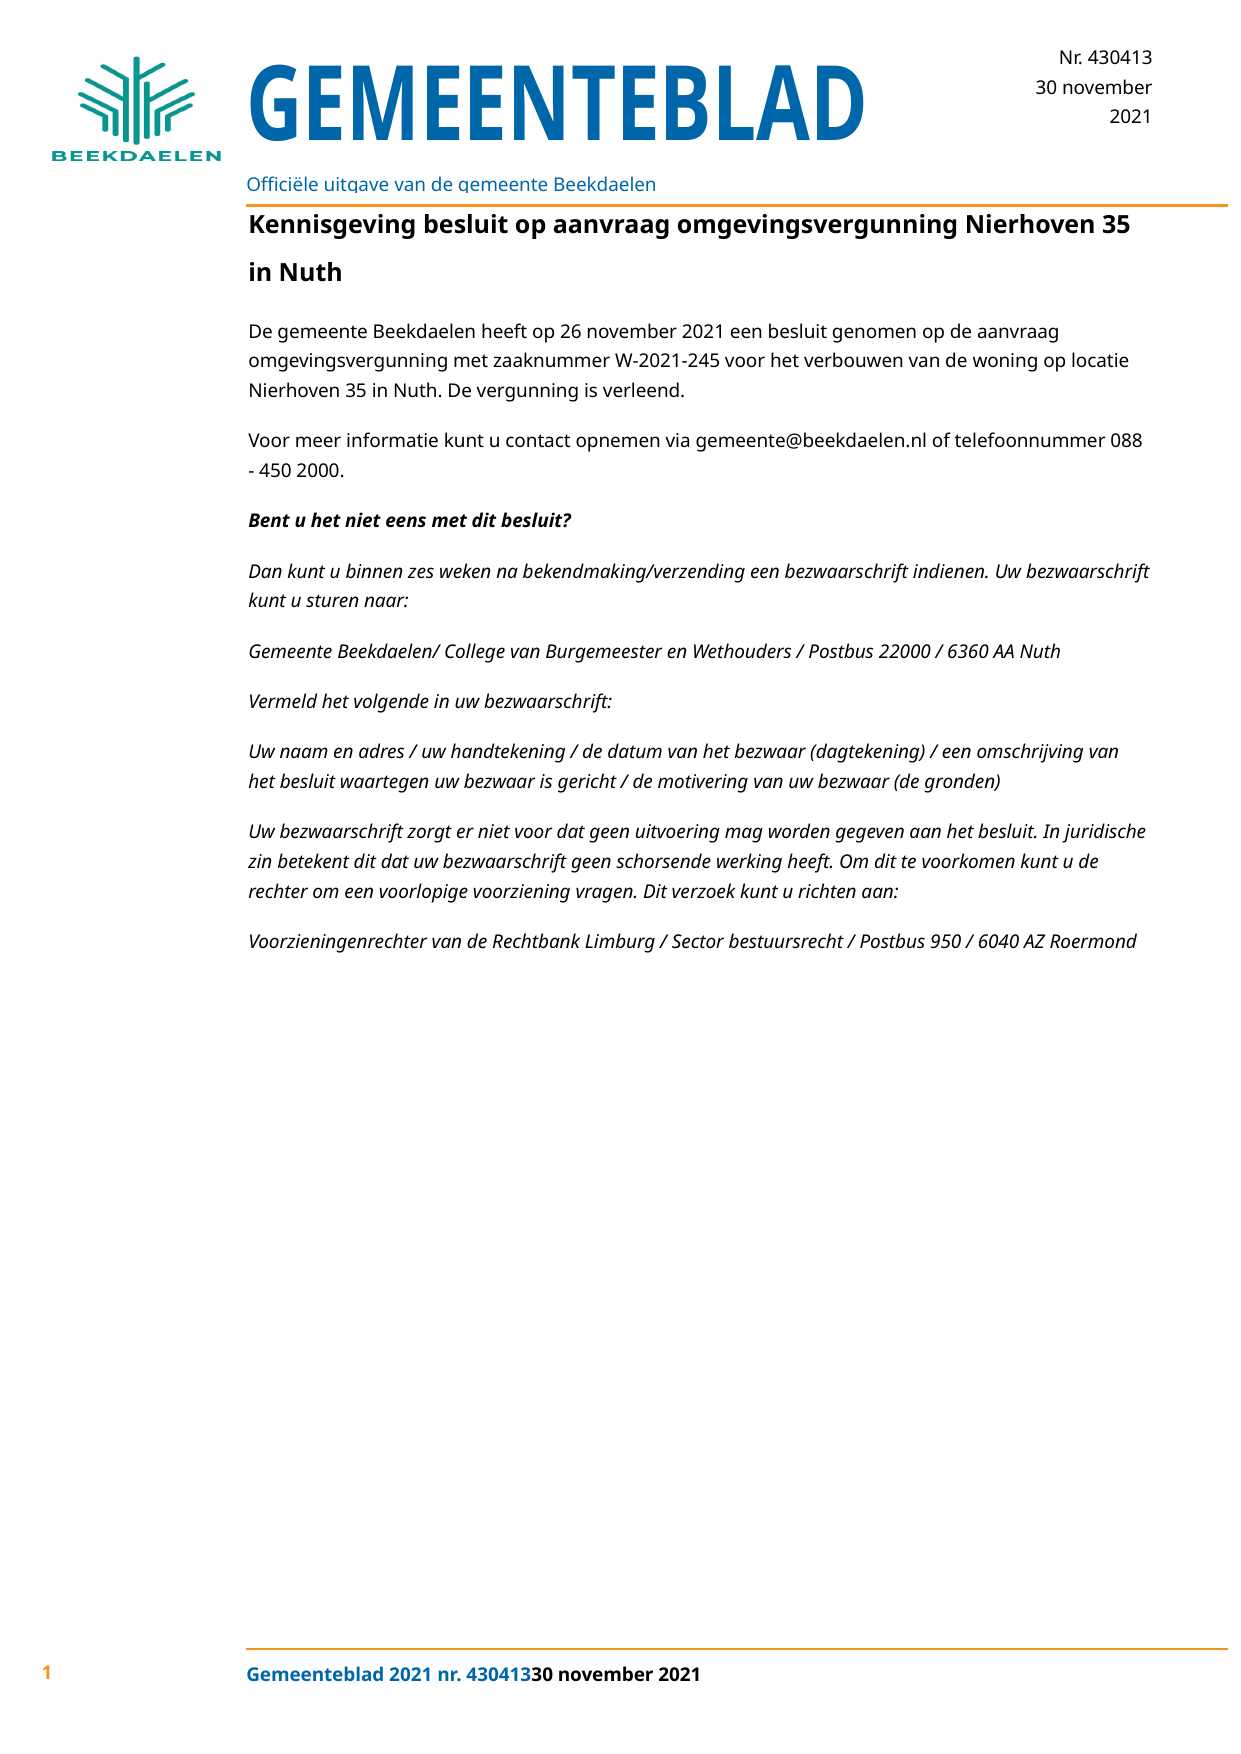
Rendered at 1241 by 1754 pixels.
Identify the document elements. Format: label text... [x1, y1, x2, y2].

text Vermeld het volgende in uw bezwaarschrift: [248, 688, 1152, 714]
text Uw bezwaarschrift zorgt er niet voor dat geen uitvoering mag worden gegeven aan het besluit. In juridische zin betekent dit dat uw bezwaarschrift geen schorsende werking heeft. Om dit te voorkomen kunt u de rechter om een voorlopige voorziening vragen. Dit verzoek kunt u richten aan: [248, 819, 1152, 904]
text Dan kunt u binnen zes weken na bekendmaking/verzending een bezwaarschrift indienen. Uw bezwaarschrift kunt u sturen naar: [248, 558, 1152, 613]
text Gemeente Beekdaelen/ College van Burgemeester en Wethouders / Postbus 22000 / 6360 AA Nuth [248, 638, 1152, 664]
picture [41, 47, 231, 172]
text Kennisgeving besluit op aanvraag omgevingsvergunning Nierhoven 35 in Nuth [248, 207, 1152, 288]
text Bent u het niet eens met dit besluit? [248, 507, 1152, 533]
text Uw naam en adres / uw handtekening / de datum van het bezwaar (dagtekening) / een omschrijving van het besluit waartegen uw bezwaar is gericht / de motivering van uw bezwaar (de gronden) [248, 739, 1152, 794]
text De gemeente Beekdaelen heeft op 26 november 2021 een besluit genomen op de aanvraag omgevingsvergunning met zaaknummer W-2021-245 voor het verbouwen van de woning op locatie Nierhoven 35 in Nuth. De vergunning is verleend. [248, 318, 1152, 403]
text Voor meer informatie kunt u contact opnemen via gemeente@beekdaelen.nl of telefoonnummer 088 - 450 2000. [248, 427, 1152, 483]
text Voorzieningenrechter van de Rechtbank Limburg / Sector bestuursrecht / Postbus 950 / 6040 AZ Roermond [248, 928, 1152, 954]
